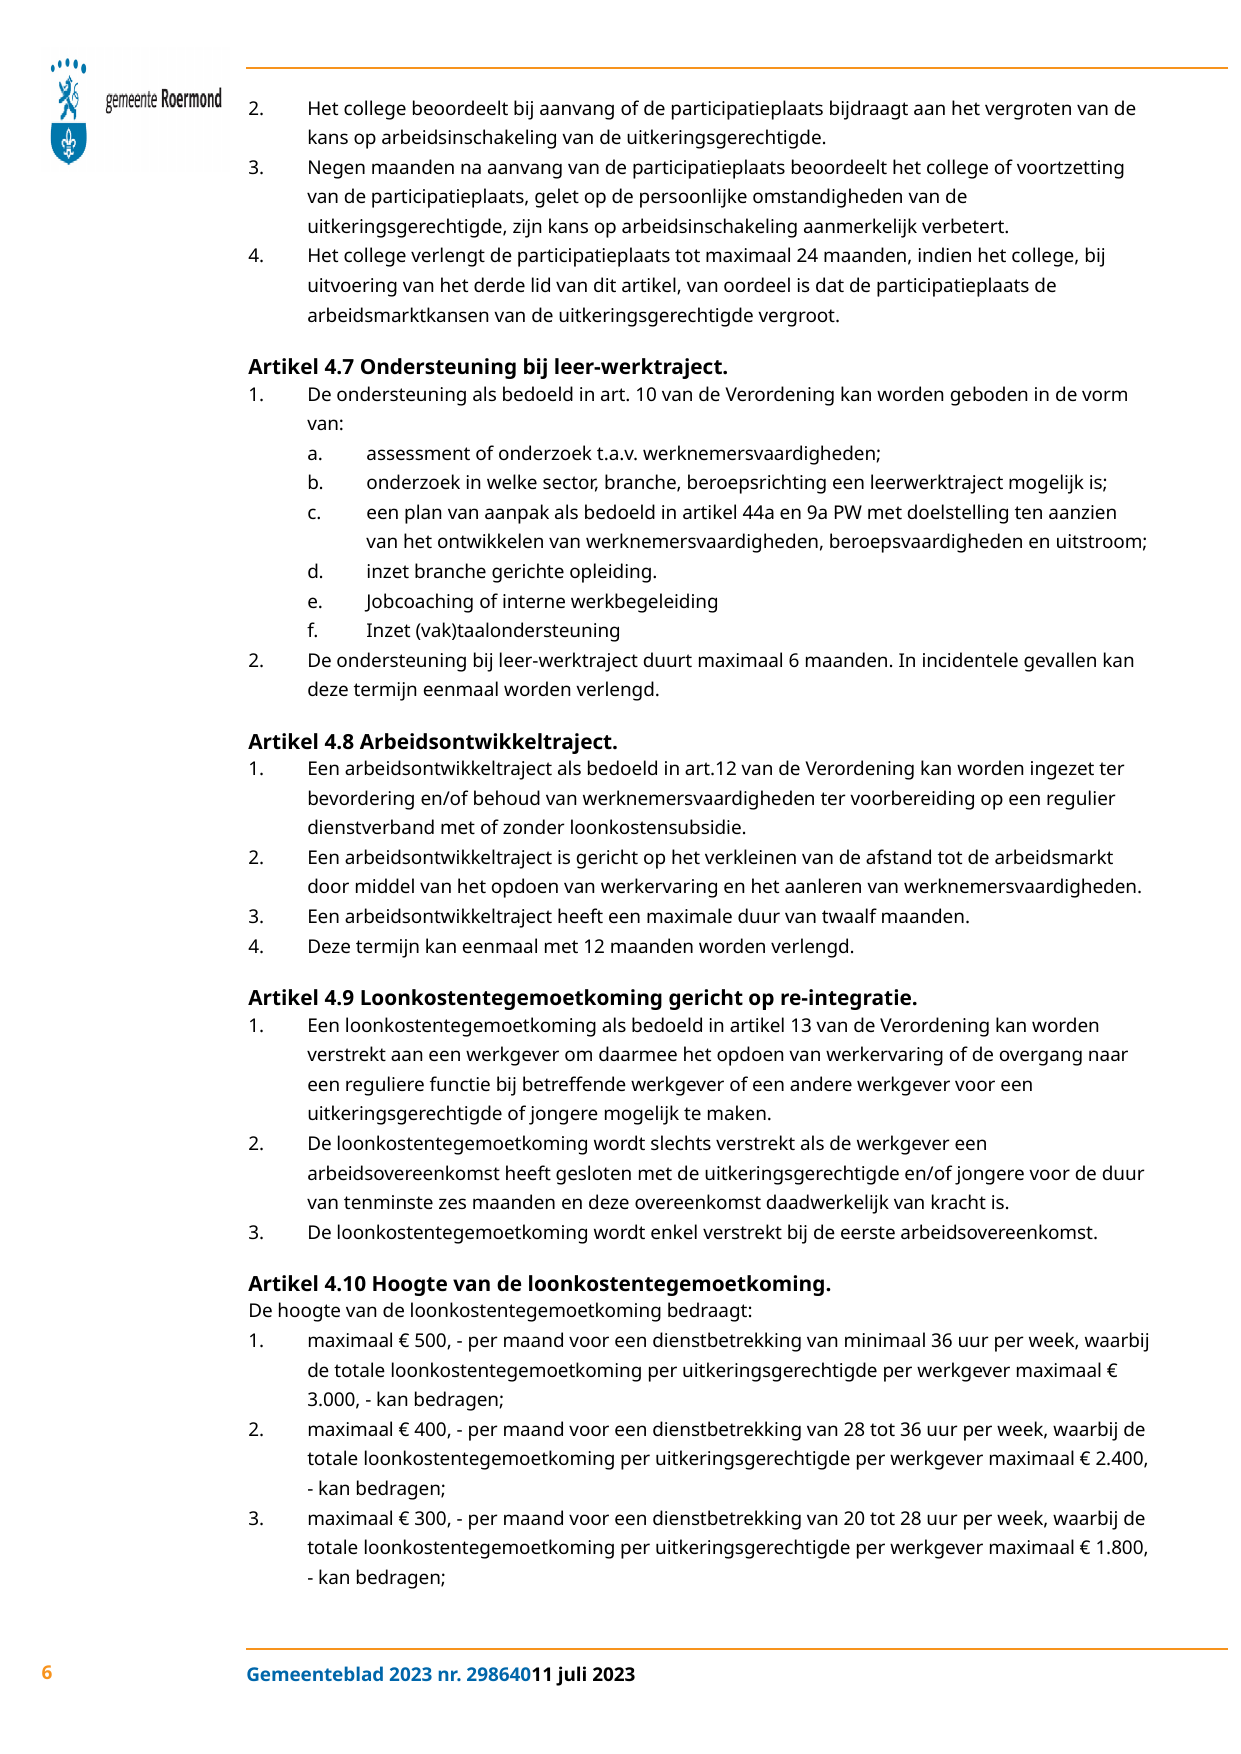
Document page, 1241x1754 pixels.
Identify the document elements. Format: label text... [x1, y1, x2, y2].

list Deze termijn kan eenmaal met 12 maanden worden verlengd. [248, 933, 1152, 959]
list assessment of onderzoek t.a.v. werknemersvaardigheden; [307, 440, 1152, 466]
picture [41, 47, 231, 172]
list Een arbeidsontwikkeltraject heeft een maximale duur van twaalf maanden. [248, 903, 1152, 929]
list De loonkostentegemoetkoming wordt enkel verstrekt bij de eerste arbeidsovereenkomst. [248, 1219, 1152, 1244]
list maximaal € 500, - per maand voor een dienstbetrekking van minimaal 36 uur per week, waarbij de totale loonkostentegemoetkoming per uitkeringsgerechtigde per werkgever maximaal € 3.000, - kan bedragen; [248, 1327, 1152, 1412]
list De ondersteuning bij leer-werktraject duurt maximaal 6 maanden. In incidentele gevallen kan deze termijn eenmaal worden verlengd. [248, 647, 1152, 702]
text Artikel 4.10 Hoogte van de loonkostentegemoetkoming. [248, 1269, 1152, 1298]
list maximaal € 300, - per maand voor een dienstbetrekking van 20 tot 28 uur per week, waarbij de totale loonkostentegemoetkoming per uitkeringsgerechtigde per werkgever maximaal € 1.800, - kan bedragen; [248, 1505, 1152, 1590]
list een plan van aanpak als bedoeld in artikel 44a en 9a PW met doelstelling ten aanzien van het ontwikkelen van werknemersvaardigheden, beroepsvaardigheden en uitstroom; [307, 499, 1152, 554]
text Artikel 4.9 Loonkostentegemoetkoming gericht op re-integratie. [248, 983, 1152, 1012]
list De ondersteuning als bedoeld in art. 10 van de Verordening kan worden geboden in de vorm van: [248, 381, 1152, 436]
list Een arbeidsontwikkeltraject is gericht op het verkleinen van de afstand tot de arbeidsmarkt door middel van het opdoen van werkervaring en het aanleren van werknemersvaardigheden. [248, 844, 1152, 899]
list Het college verlengt de participatieplaats tot maximaal 24 maanden, indien het college, bij uitvoering van het derde lid van dit artikel, van oordeel is dat de participatieplaats de arbeidsmarktkansen van de uitkeringsgerechtigde vergroot. [248, 243, 1152, 328]
list Een loonkostentegemoetkoming als bedoeld in artikel 13 van de Verordening kan worden verstrekt aan een werkgever om daarmee het opdoen van werkervaring of de overgang naar een reguliere functie bij betreffende werkgever of een andere werkgever voor een uitkeringsgerechtigde of jongere mogelijk te maken. [248, 1012, 1152, 1126]
list Een arbeidsontwikkeltraject als bedoeld in art.12 van de Verordening kan worden ingezet ter bevordering en/of behoud van werknemersvaardigheden ter voorbereiding op een regulier dienstverband met of zonder loonkostensubsidie. [248, 755, 1152, 840]
list Negen maanden na aanvang van de participatieplaats beoordeelt het college of voortzetting van de participatieplaats, gelet op de persoonlijke omstandigheden van de uitkeringsgerechtigde, zijn kans op arbeidsinschakeling aanmerkelijk verbetert. [248, 154, 1152, 239]
list maximaal € 400, - per maand voor een dienstbetrekking van 28 tot 36 uur per week, waarbij de totale loonkostentegemoetkoming per uitkeringsgerechtigde per werkgever maximaal € 2.400, - kan bedragen; [248, 1416, 1152, 1501]
text Artikel 4.7 Ondersteuning bij leer-werktraject. [248, 352, 1152, 381]
text De hoogte van de loonkostentegemoetkoming bedraagt: [248, 1298, 1152, 1323]
list Jobcoaching of interne werkbegeleiding [307, 588, 1152, 613]
list Inzet (vak)taalondersteuning [307, 617, 1152, 643]
list inzet branche gerichte opleiding. [307, 558, 1152, 584]
list onderzoek in welke sector, branche, beroepsrichting een leerwerktraject mogelijk is; [307, 469, 1152, 495]
text Artikel 4.8 Arbeidsontwikkeltraject. [248, 727, 1152, 755]
list Het college beoordeelt bij aanvang of de participatieplaats bijdraagt aan het vergroten van de kans op arbeidsinschakeling van de uitkeringsgerechtigde. [248, 95, 1152, 150]
list De loonkostentegemoetkoming wordt slechts verstrekt als de werkgever een arbeidsovereenkomst heeft gesloten met de uitkeringsgerechtigde en/of jongere voor de duur van tenminste zes maanden en deze overeenkomst daadwerkelijk van kracht is. [248, 1130, 1152, 1215]
